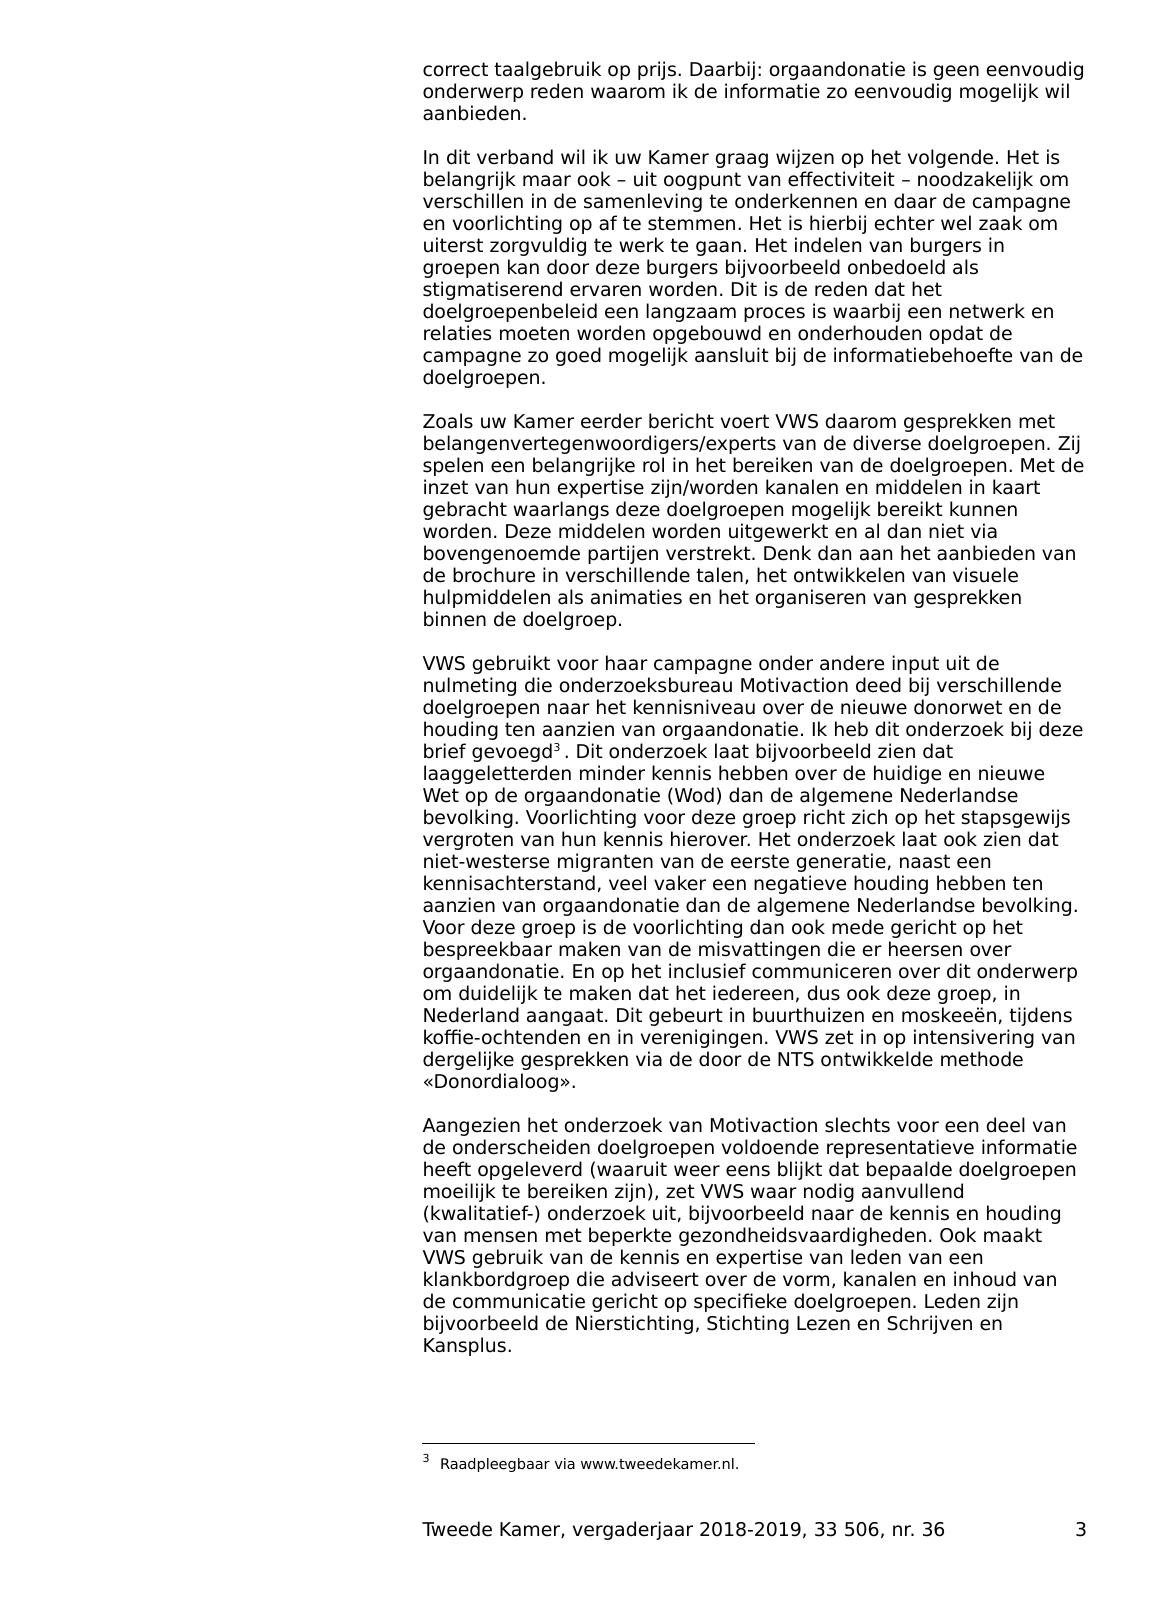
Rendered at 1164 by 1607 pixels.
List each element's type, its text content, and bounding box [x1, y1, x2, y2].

text correct taalgebruik op prijs. Daarbij: orgaandonatie is geen eenvoudig onderwerp reden waarom ik de informatie zo eenvoudig mogelijk wil aanbieden. [422, 59, 1087, 125]
text Aangezien het onderzoek van Motivaction slechts voor een deel van de onderscheiden doelgroepen voldoende representatieve informatie heeft opgeleverd (waaruit weer eens blijkt dat bepaalde doelgroepen moeilijk te bereiken zijn), zet VWS waar nodig aanvullend (kwalitatief-) onderzoek uit, bijvoorbeeld naar de kennis en houding van mensen met beperkte gezondheidsvaardigheden. Ook maakt VWS gebruik van de kennis en expertise van leden van een klankbordgroep die adviseert over de vorm, kanalen en inhoud van de communicatie gericht op specifieke doelgroepen. Leden zijn bijvoorbeeld de Nierstichting, Stichting Lezen en Schrijven en Kansplus. [422, 1115, 1087, 1357]
text In dit verband wil ik uw Kamer graag wijzen op het volgende. Het is belangrijk maar ook – uit oogpunt van effectiviteit – noodzakelijk om verschillen in de samenleving te onderkennen en daar de campagne en voorlichting op af te stemmen. Het is hierbij echter wel zaak om uiterst zorgvuldig te werk te gaan. Het indelen van burgers in groepen kan door deze burgers bijvoorbeeld onbedoeld als stigmatiserend ervaren worden. Dit is de reden dat het doelgroepenbeleid een langzaam proces is waarbij een netwerk en relaties moeten worden opgebouwd en onderhouden opdat de campagne zo goed mogelijk aansluit bij de informatiebehoefte van de doelgroepen. [422, 147, 1087, 389]
text Raadpleegbaar via www.tweedekamer.nl. [422, 1452, 1087, 1474]
text Zoals uw Kamer eerder bericht voert VWS daarom gesprekken met belangenvertegenwoordigers/experts van de diverse doelgroepen. Zij spelen een belangrijke rol in het bereiken van de doelgroepen. Met de inzet van hun expertise zijn/worden kanalen en middelen in kaart gebracht waarlangs deze doelgroepen mogelijk bereikt kunnen worden. Deze middelen worden uitgewerkt en al dan niet via bovengenoemde partijen verstrekt. Denk dan aan het aanbieden van de brochure in verschillende talen, het ontwikkelen van visuele hulpmiddelen als animaties en het organiseren van gesprekken binnen de doelgroep. [422, 411, 1087, 631]
text VWS gebruikt voor haar campagne onder andere input uit de nulmeting die onderzoeksbureau Motivaction deed bij verschillende doelgroepen naar het kennisniveau over de nieuwe donorwet en de houding ten aanzien van orgaandonatie. Ik heb dit onderzoek bij deze brief gevoegd. Dit onderzoek laat bijvoorbeeld zien dat laaggeletterden minder kennis hebben over de huidige en nieuwe Wet op de orgaandonatie (Wod) dan de algemene Nederlandse bevolking. Voorlichting voor deze groep richt zich op het stapsgewijs vergroten van hun kennis hierover. Het onderzoek laat ook zien dat niet-westerse migranten van de eerste generatie, naast een kennisachterstand, veel vaker een negatieve houding hebben ten aanzien van orgaandonatie dan de algemene Nederlandse bevolking. Voor deze groep is de voorlichting dan ook mede gericht op het bespreekbaar maken van de misvattingen die er heersen over orgaandonatie. En op het inclusief communiceren over dit onderwerp om duidelijk te maken dat het iedereen, dus ook deze groep, in Nederland aangaat. Dit gebeurt in buurthuizen en moskeeën, tijdens koffie-ochtenden en in verenigingen. VWS zet in op intensivering van dergelijke gesprekken via de door de NTS ontwikkelde methode «Donordialoog». [422, 653, 1087, 1093]
